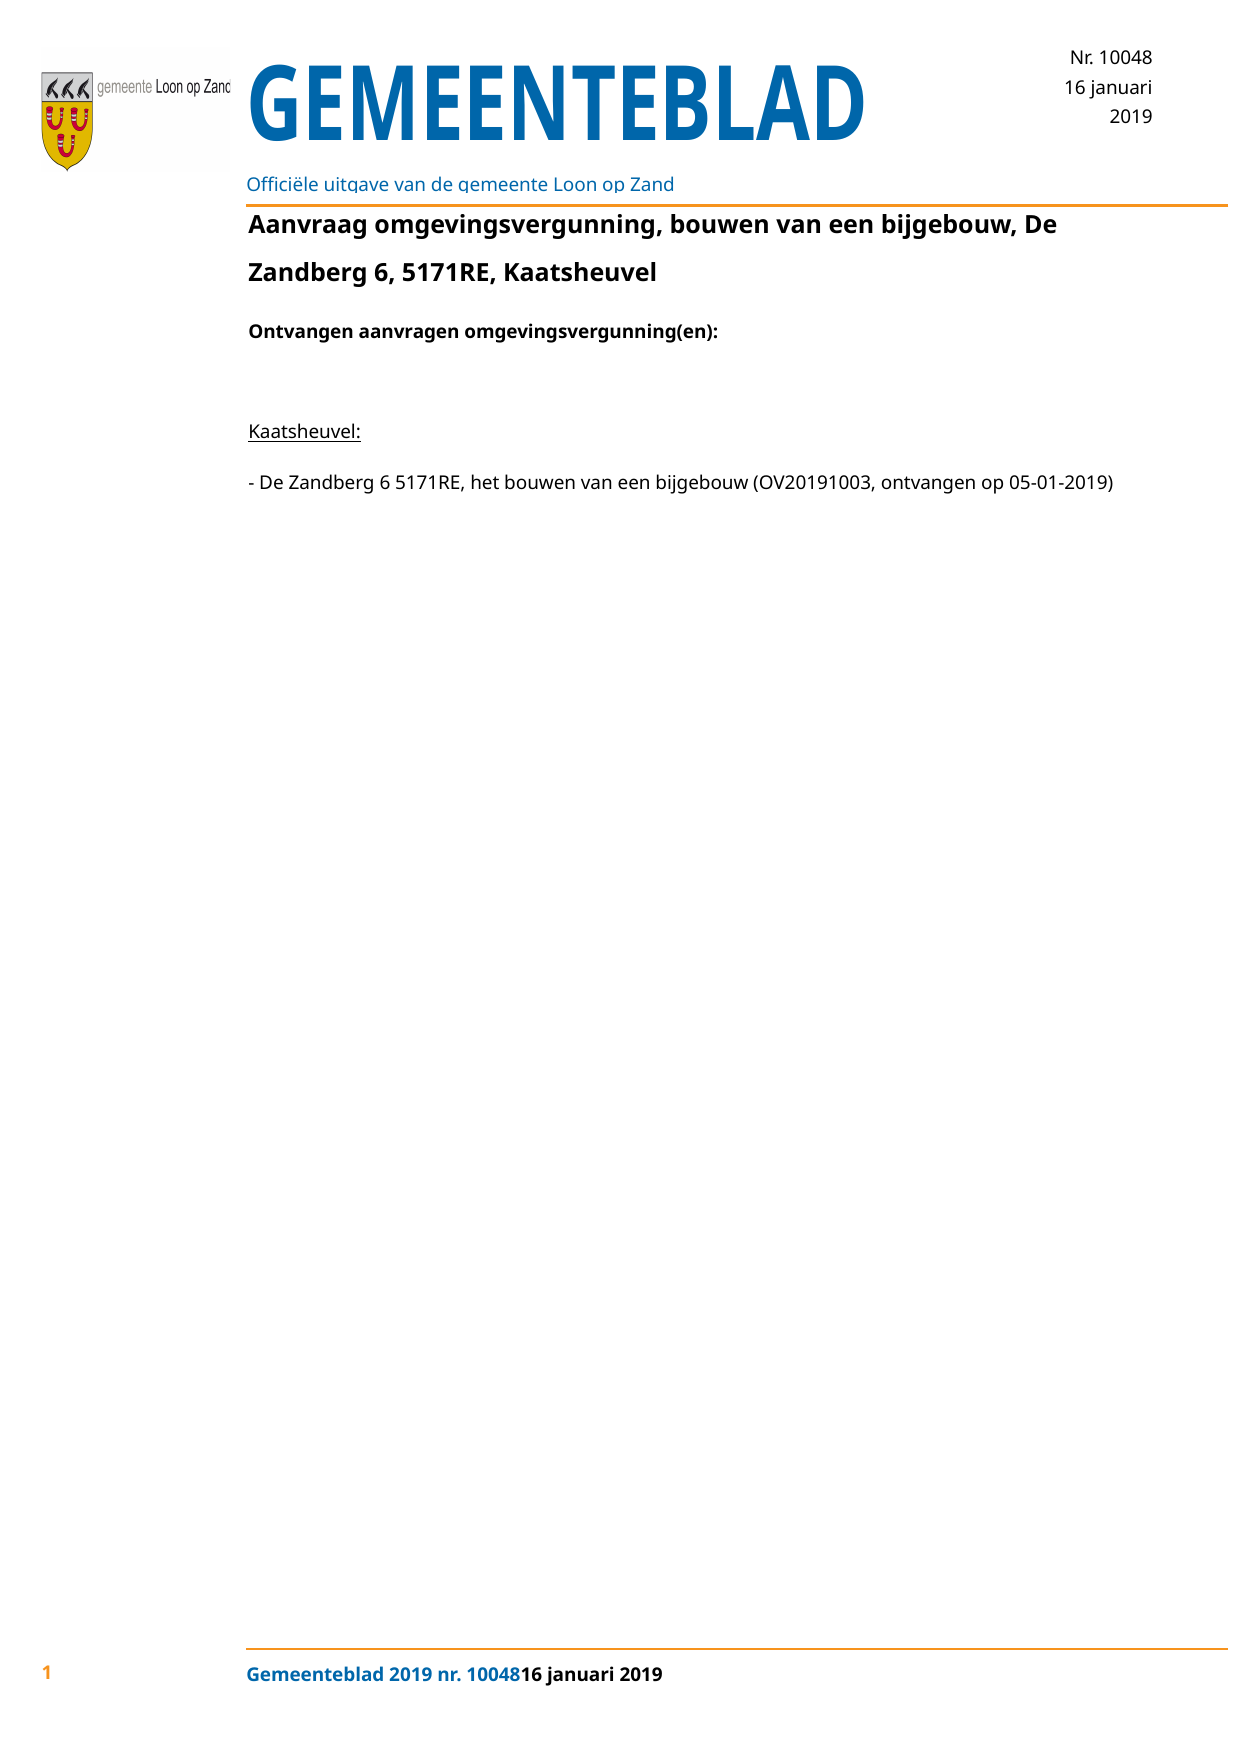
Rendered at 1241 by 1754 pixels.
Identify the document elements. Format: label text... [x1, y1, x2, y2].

text - De Zandberg 6 5171RE, het bouwen van een bijgebouw (OV20191003, ontvangen op 05-01-2019) [248, 469, 1152, 495]
text Ontvangen aanvragen omgevingsvergunning(en): [248, 318, 1152, 344]
text Aanvraag omgevingsvergunning, bouwen van een bijgebouw, De Zandberg 6, 5171RE, Kaatsheuvel [248, 207, 1152, 288]
picture [41, 47, 231, 172]
text Kaatsheuvel: [248, 419, 1152, 444]
